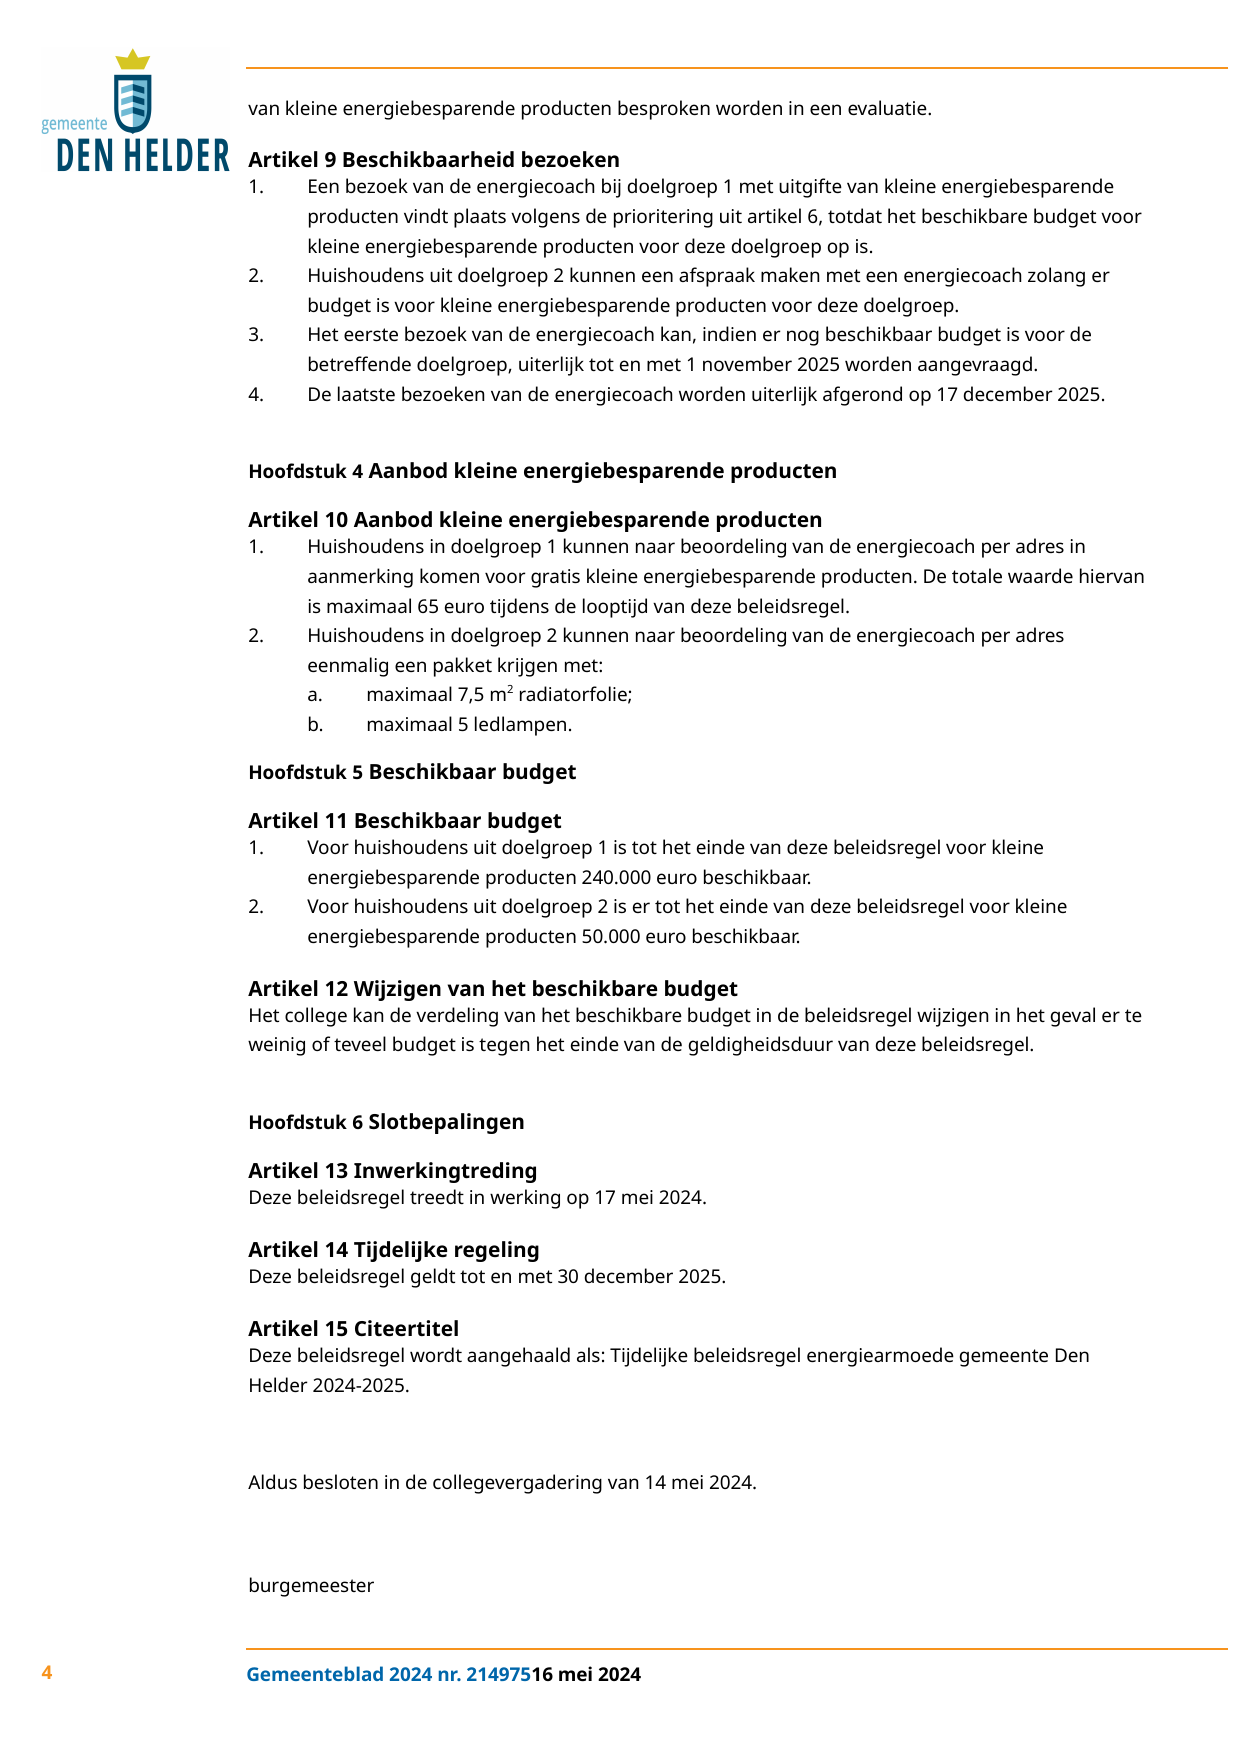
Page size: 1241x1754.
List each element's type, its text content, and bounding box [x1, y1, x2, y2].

text Deze beleidsregel geldt tot en met 30 december 2025. [248, 1263, 1152, 1289]
text Artikel 10 Aanbod kleine energiebesparende producten [248, 505, 1152, 534]
list maximaal 5 ledlampen. [307, 711, 1152, 737]
text Deze beleidsregel wordt aangehaald als: Tijdelijke beleidsregel energiearmoede gemeente Den Helder 2024-2025. [248, 1342, 1152, 1398]
text Aldus besloten in de collegevergadering van 14 mei 2024. [248, 1469, 1152, 1495]
list Voor huishoudens uit doelgroep 1 is tot het einde van deze beleidsregel voor kleine energiebesparende producten 240.000 euro beschikbaar. [248, 834, 1152, 890]
text Artikel 9 Beschikbaarheid bezoeken [248, 145, 1152, 174]
list maximaal 7,5 m2 radiatorfolie; [307, 682, 1152, 707]
list De laatste bezoeken van de energiecoach worden uiterlijk afgerond op 17 december 2025. [248, 381, 1152, 406]
list Het eerste bezoek van de energiecoach kan, indien er nog beschikbaar budget is voor de betreffende doelgroep, uiterlijk tot en met 1 november 2025 worden aangevraagd. [248, 322, 1152, 377]
text Artikel 14 Tijdelijke regeling [248, 1235, 1152, 1263]
text van kleine energiebesparende producten besproken worden in een evaluatie. [248, 95, 1152, 121]
text Artikel 13 Inwerkingtreding [248, 1156, 1152, 1184]
text Artikel 11 Beschikbaar budget [248, 806, 1152, 834]
picture [130, 157, 135, 172]
text Artikel 12 Wijzigen van het beschikbare budget [248, 974, 1152, 1002]
picture [100, 154, 106, 172]
text Hoofdstuk 4 Aanbod kleine energiebesparende producten [248, 456, 1152, 484]
picture [182, 144, 187, 165]
text Het college kan de verdeling van het beschikbare budget in de beleidsregel wijzigen in het geval er te weinig of teveel budget is tegen het einde van de geldigheidsduur van deze beleidsregel. [248, 1002, 1152, 1057]
picture [63, 144, 68, 165]
picture [41, 47, 231, 172]
list Huishoudens in doelgroep 1 kunnen naar beoordeling van de energiecoach per adres in aanmerking komen voor gratis kleine energiebesparende producten. De totale waarde hiervan is maximaal 65 euro tijdens de looptijd van deze beleidsregel. [248, 534, 1152, 618]
list Voor huishoudens uit doelgroep 2 is er tot het einde van deze beleidsregel voor kleine energiebesparende producten 50.000 euro beschikbaar. [248, 894, 1152, 949]
picture [220, 160, 224, 172]
text Artikel 15 Citeertitel [248, 1314, 1152, 1342]
list Huishoudens uit doelgroep 2 kunnen een afspraak maken met een energiecoach zolang er budget is voor kleine energiebesparende producten voor deze doelgroep. [248, 262, 1152, 318]
text Deze beleidsregel treedt in werking op 17 mei 2024. [248, 1184, 1152, 1210]
list Een bezoek van de energiecoach bij doelgroep 1 met uitgifte van kleine energiebesparende producten vindt plaats volgens de prioritering uit artikel 6, totdat het beschikbare budget voor kleine energiebesparende producten voor deze doelgroep op is. [248, 174, 1152, 258]
text burgemeester [248, 1572, 1152, 1598]
text Hoofdstuk 6 Slotbepalingen [248, 1107, 1152, 1135]
text Hoofdstuk 5 Beschikbaar budget [248, 757, 1152, 785]
list Huishoudens in doelgroep 2 kunnen naar beoordeling van de energiecoach per adres eenmalig een pakket krijgen met: [248, 622, 1152, 678]
